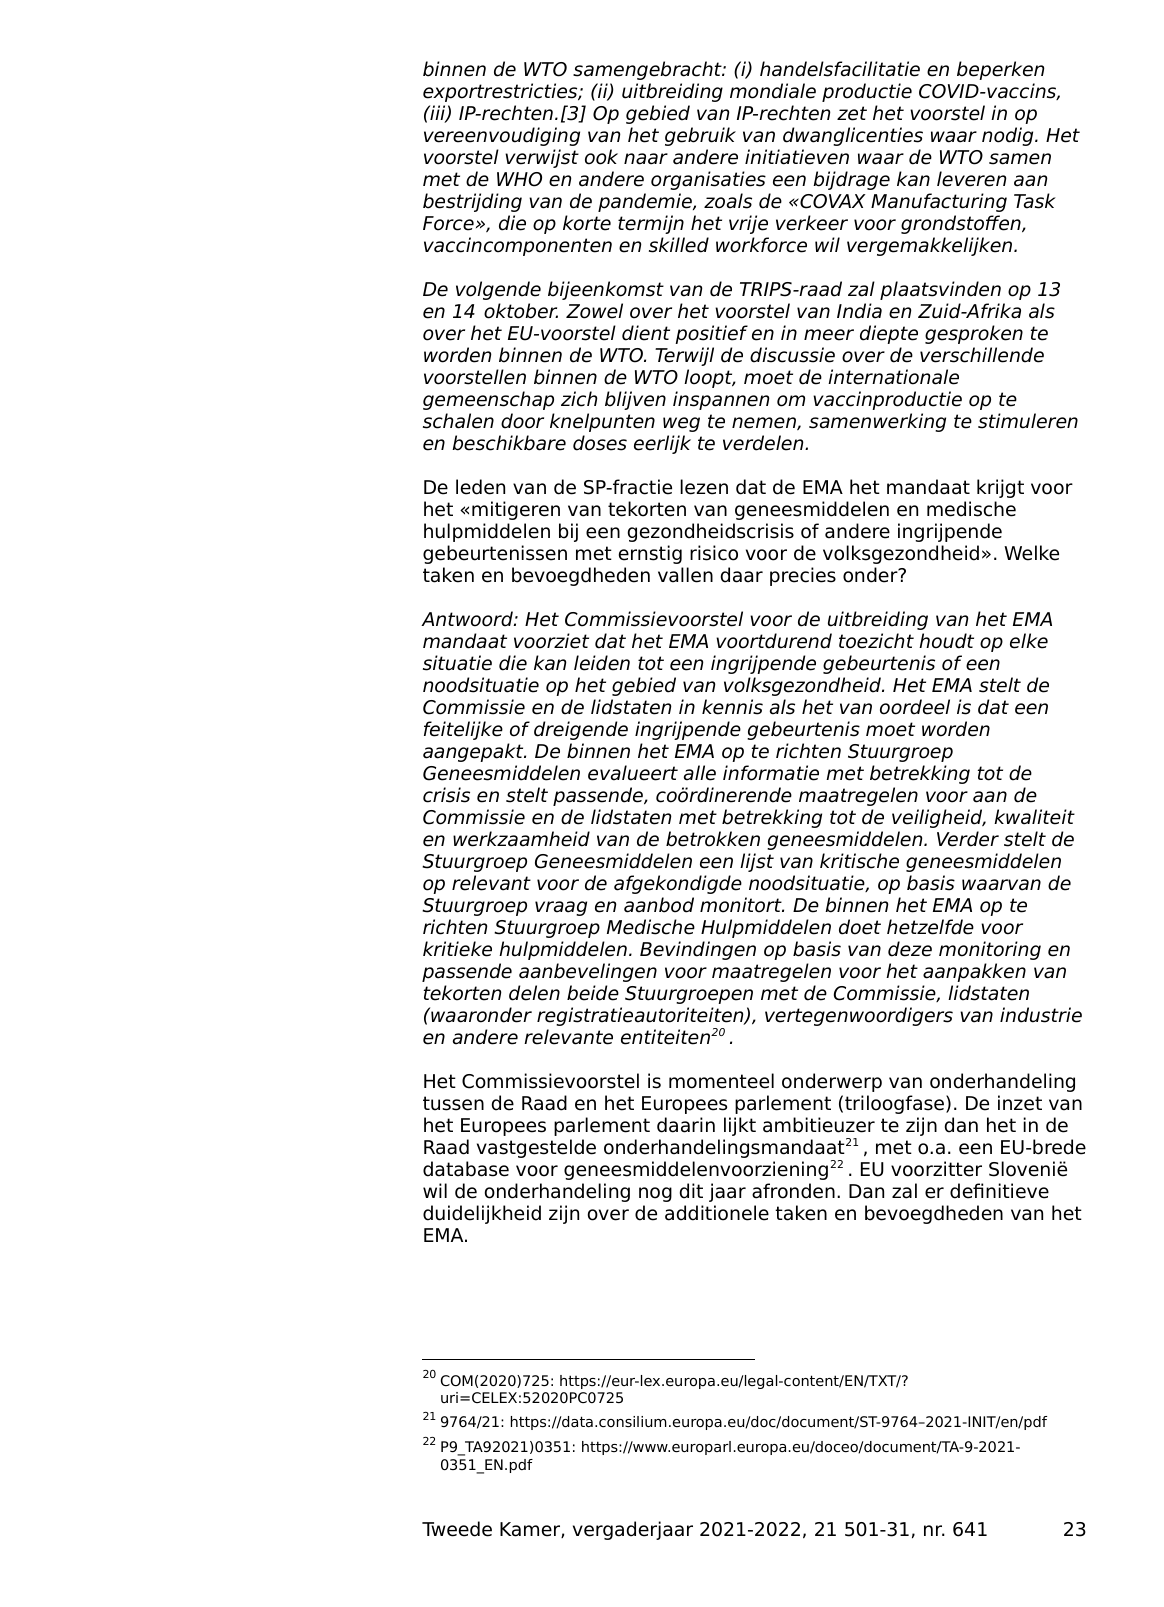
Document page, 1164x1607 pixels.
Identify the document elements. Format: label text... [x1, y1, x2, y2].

text Het Commissievoorstel is momenteel onderwerp van onderhandeling tussen de Raad en het Europees parlement (triloogfase). De inzet van het Europees parlement daarin lijkt ambitieuzer te zijn dan het in de Raad vastgestelde onderhandelingsmandaat, met o.a. een EU-brede database voor geneesmiddelenvoorziening. EU voorzitter Slovenië wil de onderhandeling nog dit jaar afronden. Dan zal er definitieve duidelijkheid zijn over de additionele taken en bevoegdheden van het EMA. [422, 1071, 1087, 1247]
text COM(2020)725: https://eur-lex.europa.eu/legal-content/EN/TXT/?uri=CELEX:52020PC0725 [422, 1368, 1087, 1407]
text binnen de WTO samengebracht: (i) handelsfacilitatie en beperken exportrestricties; (ii) uitbreiding mondiale productie COVID-vaccins, (iii) IP-rechten.[3] Op gebied van IP-rechten zet het voorstel in op vereenvoudiging van het gebruik van dwanglicenties waar nodig. Het voorstel verwijst ook naar andere initiatieven waar de WTO samen met de WHO en andere organisaties een bijdrage kan leveren aan bestrijding van de pandemie, zoals de «COVAX Manufacturing Task Force», die op korte termijn het vrije verkeer voor grondstoffen, vaccincomponenten en skilled workforce wil vergemakkelijken. [422, 59, 1087, 257]
text De leden van de SP-fractie lezen dat de EMA het mandaat krijgt voor het «mitigeren van tekorten van geneesmiddelen en medische hulpmiddelen bij een gezondheidscrisis of andere ingrijpende gebeurtenissen met ernstig risico voor de volksgezondheid». Welke taken en bevoegdheden vallen daar precies onder? [422, 477, 1087, 587]
text P9_TA92021)0351: https://www.europarl.europa.eu/doceo/document/TA-9-2021-0351_EN.pdf [422, 1435, 1087, 1474]
text Antwoord: Het Commissievoorstel voor de uitbreiding van het EMA mandaat voorziet dat het EMA voortdurend toezicht houdt op elke situatie die kan leiden tot een ingrijpende gebeurtenis of een noodsituatie op het gebied van volksgezondheid. Het EMA stelt de Commissie en de lidstaten in kennis als het van oordeel is dat een feitelijke of dreigende ingrijpende gebeurtenis moet worden aangepakt. De binnen het EMA op te richten Stuurgroep Geneesmiddelen evalueert alle informatie met betrekking tot de crisis en stelt passende, coördinerende maatregelen voor aan de Commissie en de lidstaten met betrekking tot de veiligheid, kwaliteit en werkzaamheid van de betrokken geneesmiddelen. Verder stelt de Stuurgroep Geneesmiddelen een lijst van kritische geneesmiddelen op relevant voor de afgekondigde noodsituatie, op basis waarvan de Stuurgroep vraag en aanbod monitort. De binnen het EMA op te richten Stuurgroep Medische Hulpmiddelen doet hetzelfde voor kritieke hulpmiddelen. Bevindingen op basis van deze monitoring en passende aanbevelingen voor maatregelen voor het aanpakken van tekorten delen beide Stuurgroepen met de Commissie, lidstaten (waaronder registratieautoriteiten), vertegenwoordigers van industrie en andere relevante entiteiten. [422, 609, 1087, 1049]
text 9764/21: https://data.consilium.europa.eu/doc/document/ST-9764–2021-INIT/en/pdf [422, 1410, 1087, 1432]
text De volgende bijeenkomst van de TRIPS-raad zal plaatsvinden op 13 en 14 oktober. Zowel over het voorstel van India en Zuid-Afrika als over het EU-voorstel dient positief en in meer diepte gesproken te worden binnen de WTO. Terwijl de discussie over de verschillende voorstellen binnen de WTO loopt, moet de internationale gemeenschap zich blijven inspannen om vaccinproductie op te schalen door knelpunten weg te nemen, samenwerking te stimuleren en beschikbare doses eerlijk te verdelen. [422, 279, 1087, 455]
